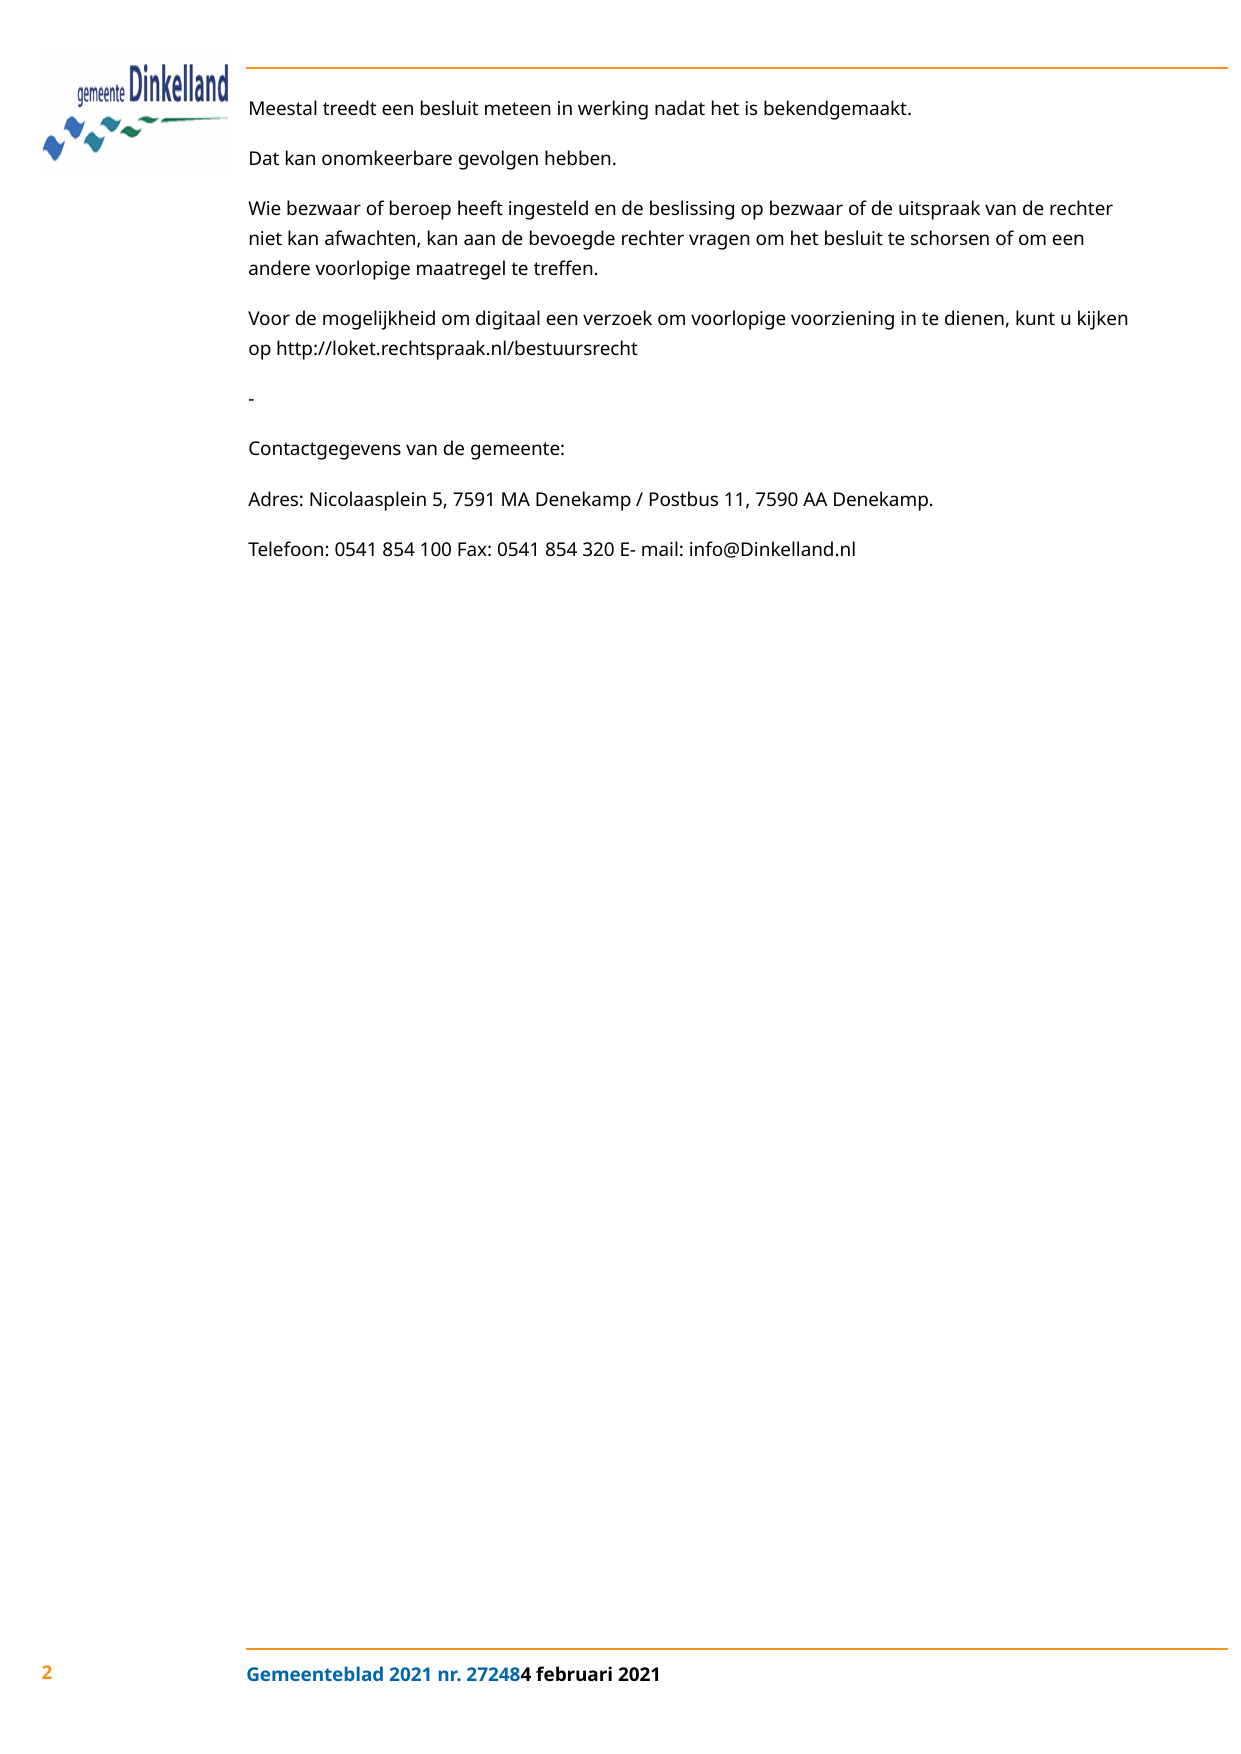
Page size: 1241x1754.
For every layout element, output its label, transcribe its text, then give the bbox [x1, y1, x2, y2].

text Meestal treedt een besluit meteen in werking nadat het is bekendgemaakt. [248, 95, 1152, 121]
text Adres: Nicolaasplein 5, 7591 MA Denekamp / Postbus 11, 7590 AA Denekamp. [248, 486, 1152, 512]
text Telefoon: 0541 854 100 Fax: 0541 854 320 E- mail: info@Dinkelland.nl [248, 536, 1152, 562]
picture [41, 47, 231, 172]
text Contactgegevens van de gemeente: [248, 436, 1152, 461]
text Dat kan onomkeerbare gevolgen hebben. [248, 145, 1152, 171]
text Wie bezwaar of beroep heeft ingesteld en de beslissing op bezwaar of de uitspraak van de rechter niet kan afwachten, kan aan de bevoegde rechter vragen om het besluit te schorsen of om een andere voorlopige maatregel te treffen. [248, 196, 1152, 281]
text Voor de mogelijkheid om digitaal een verzoek om voorlopige voorziening in te dienen, kunt u kijken op http://loket.rechtspraak.nl/bestuursrecht [248, 305, 1152, 361]
text - [248, 385, 1152, 411]
